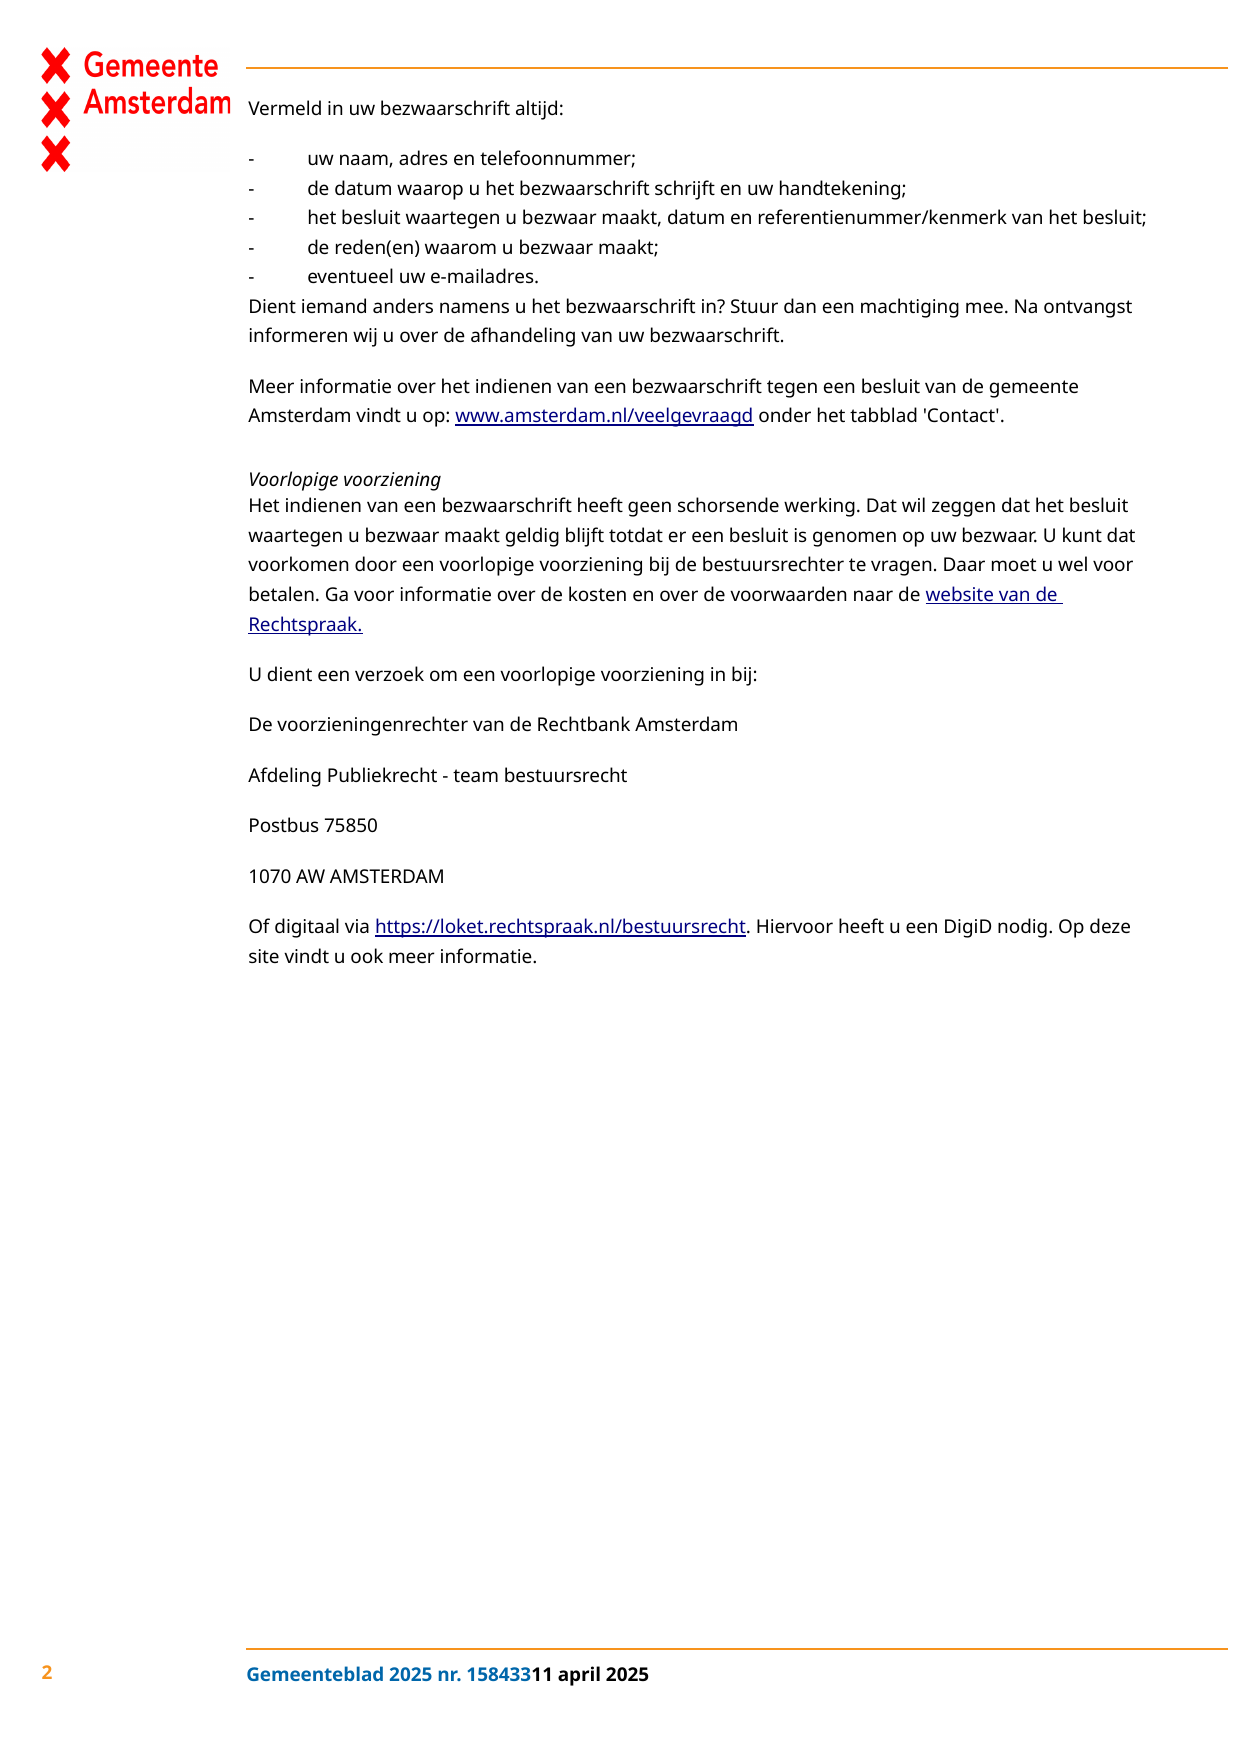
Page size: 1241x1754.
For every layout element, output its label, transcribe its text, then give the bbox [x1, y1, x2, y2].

text Meer informatie over het indienen van een bezwaarschrift tegen een besluit van de gemeente Amsterdam vindt u op: www.amsterdam.nl/veelgevraagd onder het tabblad 'Contact'. [248, 373, 1152, 428]
picture [41, 47, 231, 172]
list de reden(en) waarom u bezwaar maakt; [248, 234, 1152, 260]
text Voorlopige voorziening [248, 467, 1152, 492]
text 1070 AW AMSTERDAM [248, 863, 1152, 888]
text Dient iemand anders namens u het bezwaarschrift in? Stuur dan een machtiging mee. Na ontvangst informeren wij u over de afhandeling van uw bezwaarschrift. [248, 293, 1152, 348]
list de datum waarop u het bezwaarschrift schrijft en uw handtekening; [248, 175, 1152, 201]
text Afdeling Publiekrecht - team bestuursrecht [248, 762, 1152, 788]
list uw naam, adres en telefoonnummer; [248, 145, 1152, 171]
text Vermeld in uw bezwaarschrift altijd: [248, 95, 1152, 121]
list eventueel uw e-mailadres. [248, 263, 1152, 289]
text U dient een verzoek om een voorlopige voorziening in bij: [248, 661, 1152, 687]
text Het indienen van een bezwaarschrift heeft geen schorsende werking. Dat wil zeggen dat het besluit waartegen u bezwaar maakt geldig blijft totdat er een besluit is genomen op uw bezwaar. U kunt dat voorkomen door een voorlopige voorziening bij de bestuursrechter te vragen. Daar moet u wel voor betalen. Ga voor informatie over de kosten en over de voorwaarden naar de website van de Rechtspraak. [248, 492, 1152, 636]
text Of digitaal via https://loket.rechtspraak.nl/bestuursrecht. Hiervoor heeft u een DigiD nodig. Op deze site vindt u ook meer informatie. [248, 913, 1152, 968]
text Postbus 75850 [248, 812, 1152, 838]
list het besluit waartegen u bezwaar maakt, datum en referentienummer/kenmerk van het besluit; [248, 204, 1152, 230]
text De voorzieningenrechter van de Rechtbank Amsterdam [248, 712, 1152, 737]
